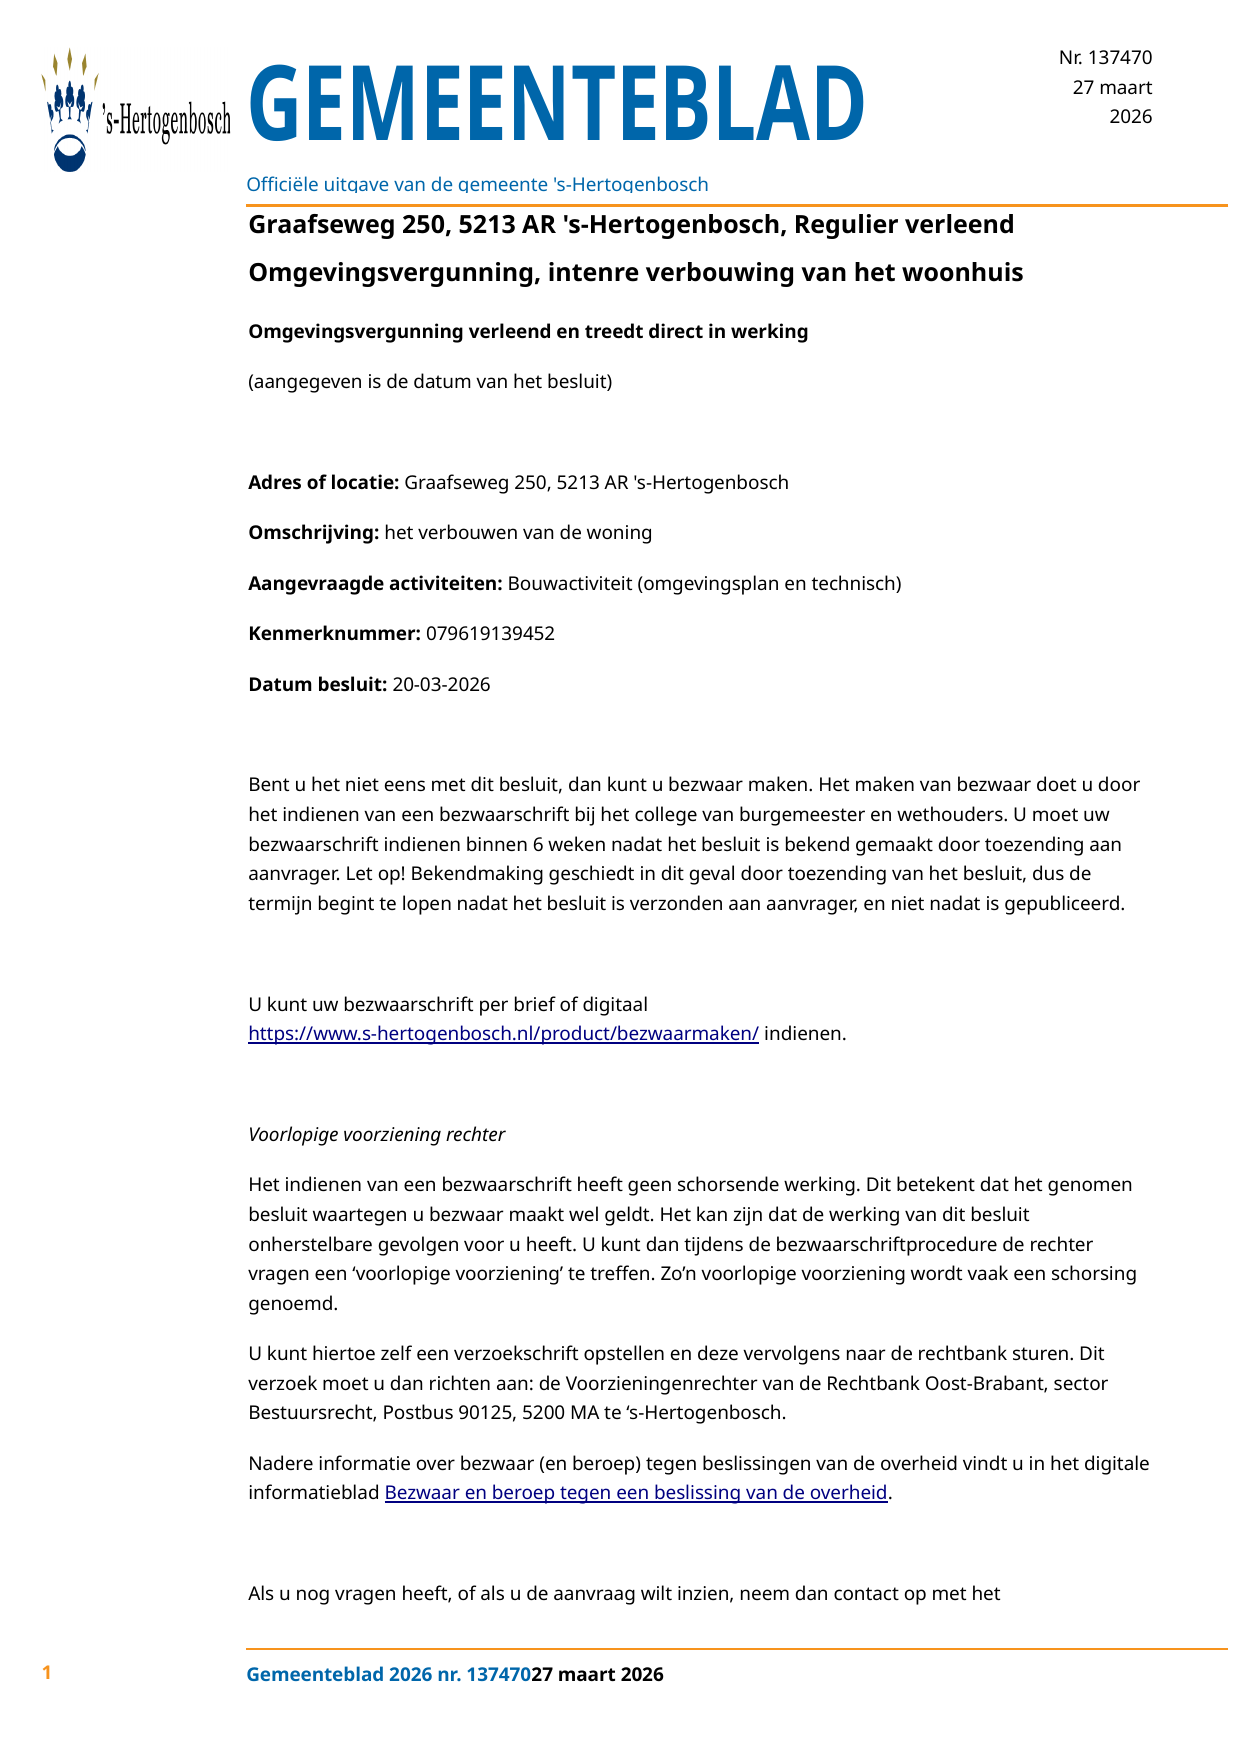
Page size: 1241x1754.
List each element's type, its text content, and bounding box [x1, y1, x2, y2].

text Omgevingsvergunning verleend en treedt direct in werking [248, 318, 1152, 344]
picture [41, 47, 231, 172]
text Aangevraagde activiteiten: Bouwactiviteit (omgevingsplan en technisch) [248, 570, 1152, 596]
text (aangegeven is de datum van het besluit) [248, 368, 1152, 394]
text Graafseweg 250, 5213 AR 's-Hertogenbosch, Regulier verleend Omgevingsvergunning, intenre verbouwing van het woonhuis [248, 207, 1152, 288]
text Adres of locatie: Graafseweg 250, 5213 AR 's-Hertogenbosch [248, 469, 1152, 495]
text Datum besluit: 20-03-2026 [248, 671, 1152, 697]
text Voorlopige voorziening rechter [248, 1121, 1152, 1147]
text Als u nog vragen heeft, of als u de aanvraag wilt inzien, neem dan contact op met het [248, 1580, 1152, 1606]
text Kenmerknummer: 079619139452 [248, 620, 1152, 646]
text Het indienen van een bezwaarschrift heeft geen schorsende werking. Dit betekent dat het genomen besluit waartegen u bezwaar maakt wel geldt. Het kan zijn dat de werking van dit besluit onherstelbare gevolgen voor u heeft. U kunt dan tijdens de bezwaarschriftprocedure de rechter vragen een ‘voorlopige voorziening’ te treffen. Zo’n voorlopige voorziening wordt vaak een schorsing genoemd. [248, 1172, 1152, 1316]
text U kunt hiertoe zelf een verzoekschrift opstellen en deze vervolgens naar de rechtbank sturen. Dit verzoek moet u dan richten aan: de Voorzieningenrechter van de Rechtbank Oost-Brabant, sector Bestuursrecht, Postbus 90125, 5200 MA te ‘s-Hertogenbosch. [248, 1340, 1152, 1425]
text Nadere informatie over bezwaar (en beroep) tegen beslissingen van de overheid vindt u in het digitale informatieblad Bezwaar en beroep tegen een beslissing van de overheid. [248, 1450, 1152, 1505]
text Omschrijving: het verbouwen van de woning [248, 519, 1152, 545]
text Bent u het niet eens met dit besluit, dan kunt u bezwaar maken. Het maken van bezwaar doet u door het indienen van een bezwaarschrift bij het college van burgemeester en wethouders. U moet uw bezwaarschrift indienen binnen 6 weken nadat het besluit is bekend gemaakt door toezending aan aanvrager. Let op! Bekendmaking geschiedt in dit geval door toezending van het besluit, dus de termijn begint te lopen nadat het besluit is verzonden aan aanvrager, en niet nadat is gepubliceerd. [248, 772, 1152, 916]
text U kunt uw bezwaarschrift per brief of digitaal https://www.s-hertogenbosch.nl/product/bezwaarmaken/ indienen. [248, 991, 1152, 1046]
